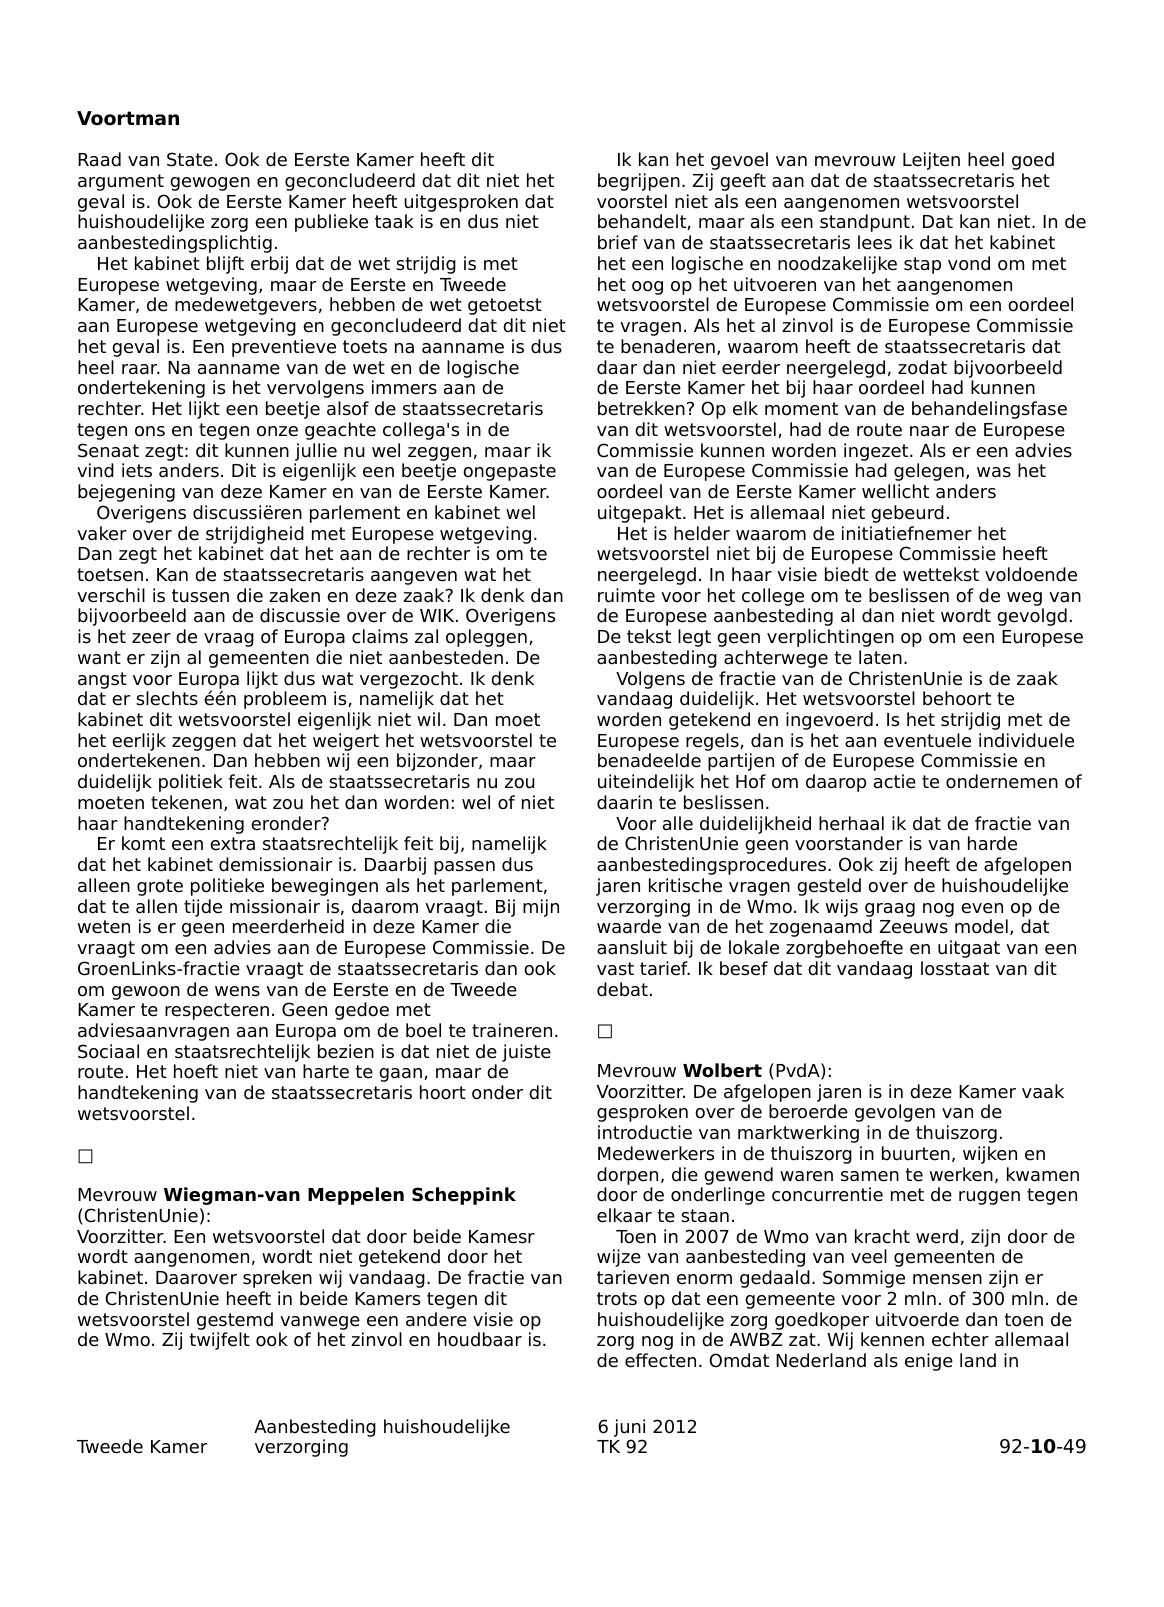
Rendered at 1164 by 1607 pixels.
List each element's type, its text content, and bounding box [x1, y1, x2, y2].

text □ [77, 1144, 567, 1165]
text □ [596, 1020, 1087, 1041]
text Overigens discussiëren parlement en kabinet wel vaker over de strijdigheid met Europese wetgeving. Dan zegt het kabinet dat het aan de rechter is om te toetsen. Kan de staatssecretaris aangeven wat het verschil is tussen die zaken en deze zaak? Ik denk dan bijvoorbeeld aan de discussie over de WIK. Overigens is het zeer de vraag of Europa claims zal opleggen, want er zijn al gemeenten die niet aanbesteden. De angst voor Europa lijkt dus wat vergezocht. Ik denk dat er slechts één probleem is, namelijk dat het kabinet dit wetsvoorstel eigenlijk niet wil. Dan moet het eerlijk zeggen dat het weigert het wetsvoorstel te ondertekenen. Dan hebben wij een bijzonder, maar duidelijk politiek feit. Als de staatssecretaris nu zou moeten tekenen, wat zou het dan worden: wel of niet haar handtekening eronder? [77, 503, 567, 834]
text Er komt een extra staatsrechtelijk feit bij, namelijk dat het kabinet demissionair is. Daarbij passen dus alleen grote politieke bewegingen als het parlement, dat te allen tijde missionair is, daarom vraagt. Bij mijn weten is er geen meerderheid in deze Kamer die vraagt om een advies aan de Europese Commissie. De GroenLinks-fractie vraagt de staatssecretaris dan ook om gewoon de wens van de Eerste en de Tweede Kamer te respecteren. Geen gedoe met adviesaanvragen aan Europa om de boel te traineren. Sociaal en staatsrechtelijk bezien is dat niet de juiste route. Het hoeft niet van harte te gaan, maar de handtekening van de staatssecretaris hoort onder dit wetsvoorstel. [77, 834, 567, 1124]
text Mevrouw Wolbert (PvdA): [596, 1061, 1087, 1082]
text Voor alle duidelijkheid herhaal ik dat de fractie van de ChristenUnie geen voorstander is van harde aanbestedingsprocedures. Ook zij heeft de afgelopen jaren kritische vragen gesteld over de huishoudelijke verzorging in de Wmo. Ik wijs graag nog even op de waarde van de het zogenaamd Zeeuws model, dat aansluit bij de lokale zorgbehoefte en uitgaat van een vast tarief. Ik besef dat dit vandaag losstaat van dit debat. [596, 813, 1087, 1000]
text Raad van State. Ook de Eerste Kamer heeft dit argument gewogen en geconcludeerd dat dit niet het geval is. Ook de Eerste Kamer heeft uitgesproken dat huishoudelijke zorg een publieke taak is en dus niet aanbestedingsplichtig. [77, 150, 567, 254]
text Ik kan het gevoel van mevrouw Leijten heel goed begrijpen. Zij geeft aan dat de staatssecretaris het voorstel niet als een aangenomen wetsvoorstel behandelt, maar als een standpunt. Dat kan niet. In de brief van de staatssecretaris lees ik dat het kabinet het een logische en noodzakelijke stap vond om met het oog op het uitvoeren van het aangenomen wetsvoorstel de Europese Commissie om een oordeel te vragen. Als het al zinvol is de Europese Commissie te benaderen, waarom heeft de staatssecretaris dat daar dan niet eerder neergelegd, zodat bijvoorbeeld de Eerste Kamer het bij haar oordeel had kunnen betrekken? Op elk moment van de behandelingsfase van dit wetsvoorstel, had de route naar de Europese Commissie kunnen worden ingezet. Als er een advies van de Europese Commissie had gelegen, was het oordeel van de Eerste Kamer wellicht anders uitgepakt. Het is allemaal niet gebeurd. [596, 150, 1087, 523]
text Volgens de fractie van de ChristenUnie is de zaak vandaag duidelijk. Het wetsvoorstel behoort te worden getekend en ingevoerd. Is het strijdig met de Europese regels, dan is het aan eventuele individuele benadeelde partijen of de Europese Commissie en uiteindelijk het Hof om daarop actie te ondernemen of daarin te beslissen. [596, 668, 1087, 813]
text Het kabinet blijft erbij dat de wet strijdig is met Europese wetgeving, maar de Eerste en Tweede Kamer, de medewetgevers, hebben de wet getoetst aan Europese wetgeving en geconcludeerd dat dit niet het geval is. Een preventieve toets na aanname is dus heel raar. Na aanname van de wet en de logische ondertekening is het vervolgens immers aan de rechter. Het lijkt een beetje alsof de staatssecretaris tegen ons en tegen onze geachte collega's in de Senaat zegt: dit kunnen jullie nu wel zeggen, maar ik vind iets anders. Dit is eigenlijk een beetje ongepaste bejegening van deze Kamer en van de Eerste Kamer. [77, 254, 567, 503]
text Toen in 2007 de Wmo van kracht werd, zijn door de wijze van aanbesteding van veel gemeenten de tarieven enorm gedaald. Sommige mensen zijn er trots op dat een gemeente voor 2 mln. of 300 mln. de huishoudelijke zorg goedkoper uitvoerde dan toen de zorg nog in de AWBZ zat. Wij kennen echter allemaal de effecten. Omdat Nederland als enige land in [596, 1227, 1087, 1372]
text Voorzitter. De afgelopen jaren is in deze Kamer vaak gesproken over de beroerde gevolgen van de introductie van marktwerking in de thuiszorg. Medewerkers in de thuiszorg in buurten, wijken en dorpen, die gewend waren samen te werken, kwamen door de onderlinge concurrentie met de ruggen tegen elkaar te staan. [596, 1082, 1087, 1227]
text Mevrouw Wiegman-van Meppelen Scheppink (ChristenUnie): [77, 1185, 567, 1227]
text Voorzitter. Een wetsvoorstel dat door beide Kamesr wordt aangenomen, wordt niet getekend door het kabinet. Daarover spreken wij vandaag. De fractie van de ChristenUnie heeft in beide Kamers tegen dit wetsvoorstel gestemd vanwege een andere visie op de Wmo. Zij twijfelt ook of het zinvol en houdbaar is. [77, 1227, 567, 1351]
text Het is helder waarom de initiatiefnemer het wetsvoorstel niet bij de Europese Commissie heeft neergelegd. In haar visie biedt de wettekst voldoende ruimte voor het college om te beslissen of de weg van de Europese aanbesteding al dan niet wordt gevolgd. De tekst legt geen verplichtingen op om een Europese aanbesteding achterwege te laten. [596, 523, 1087, 668]
